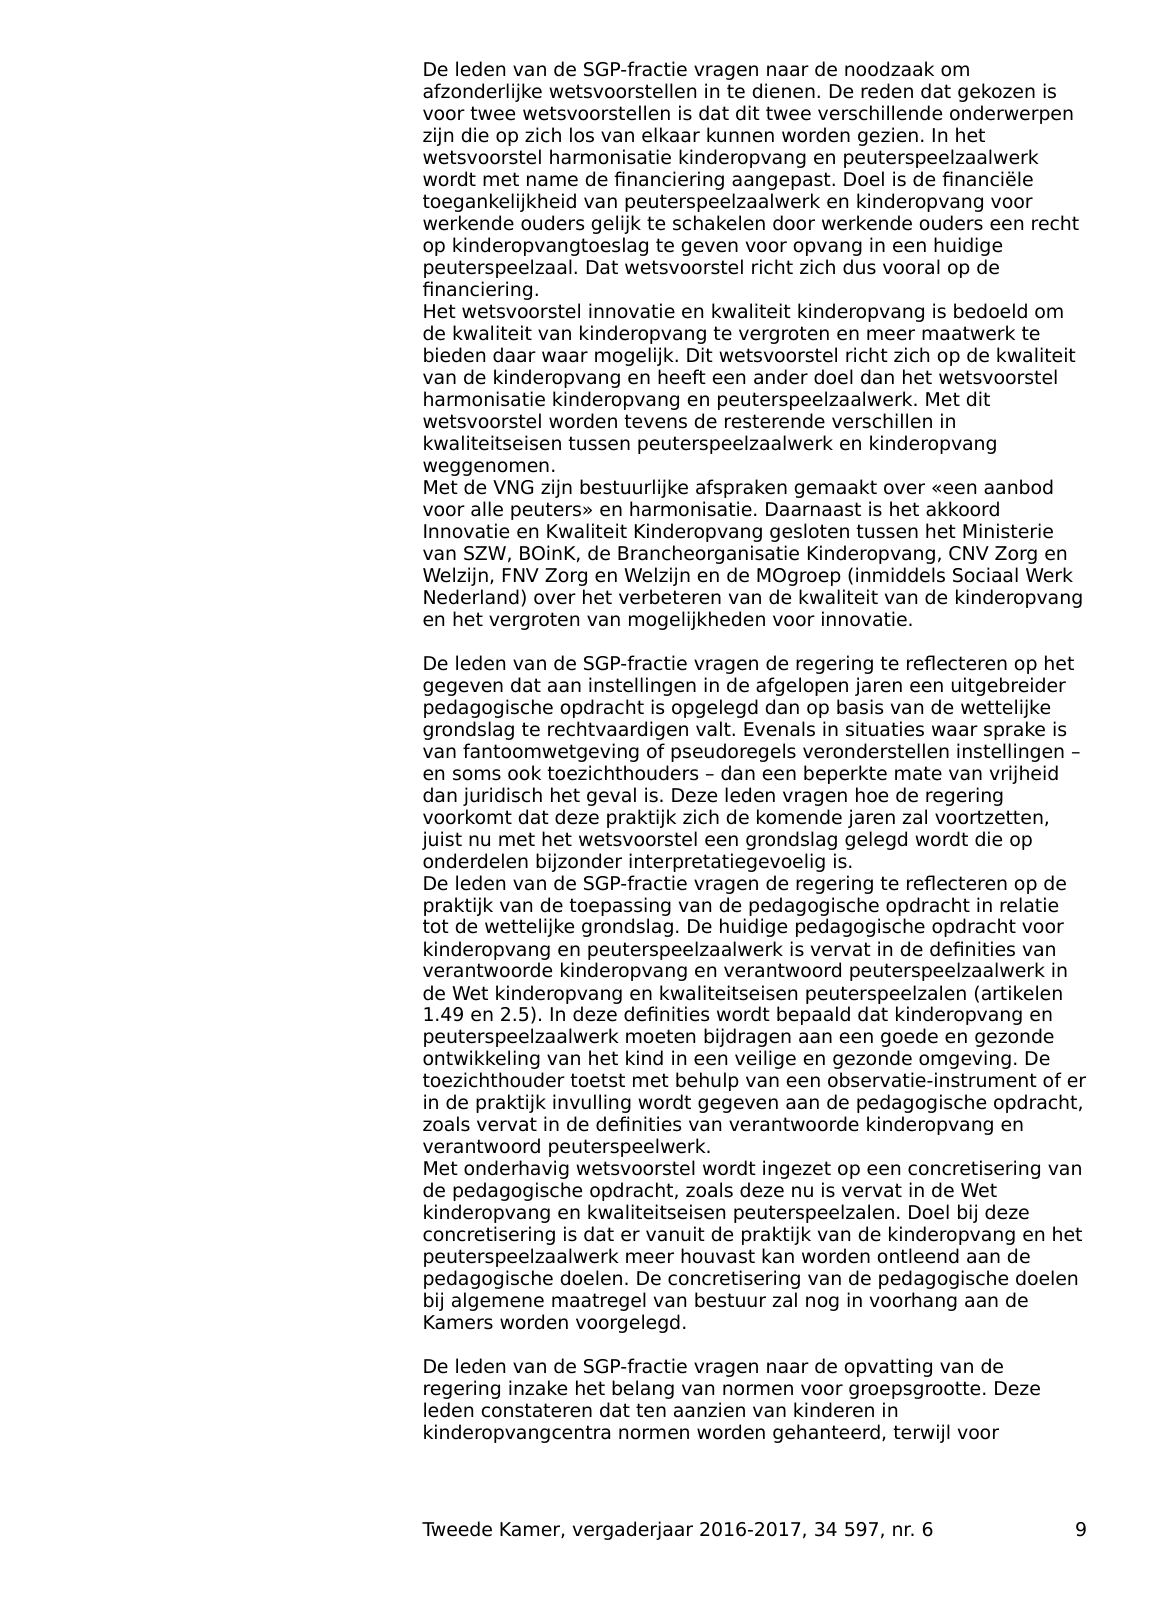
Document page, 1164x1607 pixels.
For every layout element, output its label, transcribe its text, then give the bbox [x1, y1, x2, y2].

text Met onderhavig wetsvoorstel wordt ingezet op een concretisering van de pedagogische opdracht, zoals deze nu is vervat in de Wet kinderopvang en kwaliteitseisen peuterspeelzalen. Doel bij deze concretisering is dat er vanuit de praktijk van de kinderopvang en het peuterspeelzaalwerk meer houvast kan worden ontleend aan de pedagogische doelen. De concretisering van de pedagogische doelen bij algemene maatregel van bestuur zal nog in voorhang aan de Kamers worden voorgelegd. [422, 1158, 1087, 1334]
text De leden van de SGP-fractie vragen naar de noodzaak om afzonderlijke wetsvoorstellen in te dienen. De reden dat gekozen is voor twee wetsvoorstellen is dat dit twee verschillende onderwerpen zijn die op zich los van elkaar kunnen worden gezien. In het wetsvoorstel harmonisatie kinderopvang en peuterspeelzaalwerk wordt met name de financiering aangepast. Doel is de financiële toegankelijkheid van peuterspeelzaalwerk en kinderopvang voor werkende ouders gelijk te schakelen door werkende ouders een recht op kinderopvangtoeslag te geven voor opvang in een huidige peuterspeelzaal. Dat wetsvoorstel richt zich dus vooral op de financiering. [422, 59, 1087, 301]
text De leden van de SGP-fractie vragen de regering te reflecteren op de praktijk van de toepassing van de pedagogische opdracht in relatie tot de wettelijke grondslag. De huidige pedagogische opdracht voor kinderopvang en peuterspeelzaalwerk is vervat in de definities van verantwoorde kinderopvang en verantwoord peuterspeelzaalwerk in de Wet kinderopvang en kwaliteitseisen peuterspeelzalen (artikelen 1.49 en 2.5). In deze definities wordt bepaald dat kinderopvang en peuterspeelzaalwerk moeten bijdragen aan een goede en gezonde ontwikkeling van het kind in een veilige en gezonde omgeving. De toezichthouder toetst met behulp van een observatie-instrument of er in de praktijk invulling wordt gegeven aan de pedagogische opdracht, zoals vervat in de definities van verantwoorde kinderopvang en verantwoord peuterspeelwerk. [422, 872, 1087, 1158]
text Met de VNG zijn bestuurlijke afspraken gemaakt over «een aanbod voor alle peuters» en harmonisatie. Daarnaast is het akkoord Innovatie en Kwaliteit Kinderopvang gesloten tussen het Ministerie van SZW, BOinK, de Brancheorganisatie Kinderopvang, CNV Zorg en Welzijn, FNV Zorg en Welzijn en de MOgroep (inmiddels Sociaal Werk Nederland) over het verbeteren van de kwaliteit van de kinderopvang en het vergroten van mogelijkheden voor innovatie. [422, 477, 1087, 631]
text De leden van de SGP-fractie vragen de regering te reflecteren op het gegeven dat aan instellingen in de afgelopen jaren een uitgebreider pedagogische opdracht is opgelegd dan op basis van de wettelijke grondslag te rechtvaardigen valt. Evenals in situaties waar sprake is van fantoomwetgeving of pseudoregels veronderstellen instellingen – en soms ook toezichthouders – dan een beperkte mate van vrijheid dan juridisch het geval is. Deze leden vragen hoe de regering voorkomt dat deze praktijk zich de komende jaren zal voortzetten, juist nu met het wetsvoorstel een grondslag gelegd wordt die op onderdelen bijzonder interpretatiegevoelig is. [422, 653, 1087, 872]
text Het wetsvoorstel innovatie en kwaliteit kinderopvang is bedoeld om de kwaliteit van kinderopvang te vergroten en meer maatwerk te bieden daar waar mogelijk. Dit wetsvoorstel richt zich op de kwaliteit van de kinderopvang en heeft een ander doel dan het wetsvoorstel harmonisatie kinderopvang en peuterspeelzaalwerk. Met dit wetsvoorstel worden tevens de resterende verschillen in kwaliteitseisen tussen peuterspeelzaalwerk en kinderopvang weggenomen. [422, 301, 1087, 477]
text De leden van de SGP-fractie vragen naar de opvatting van de regering inzake het belang van normen voor groepsgrootte. Deze leden constateren dat ten aanzien van kinderen in kinderopvangcentra normen worden gehanteerd, terwijl voor [422, 1356, 1087, 1444]
